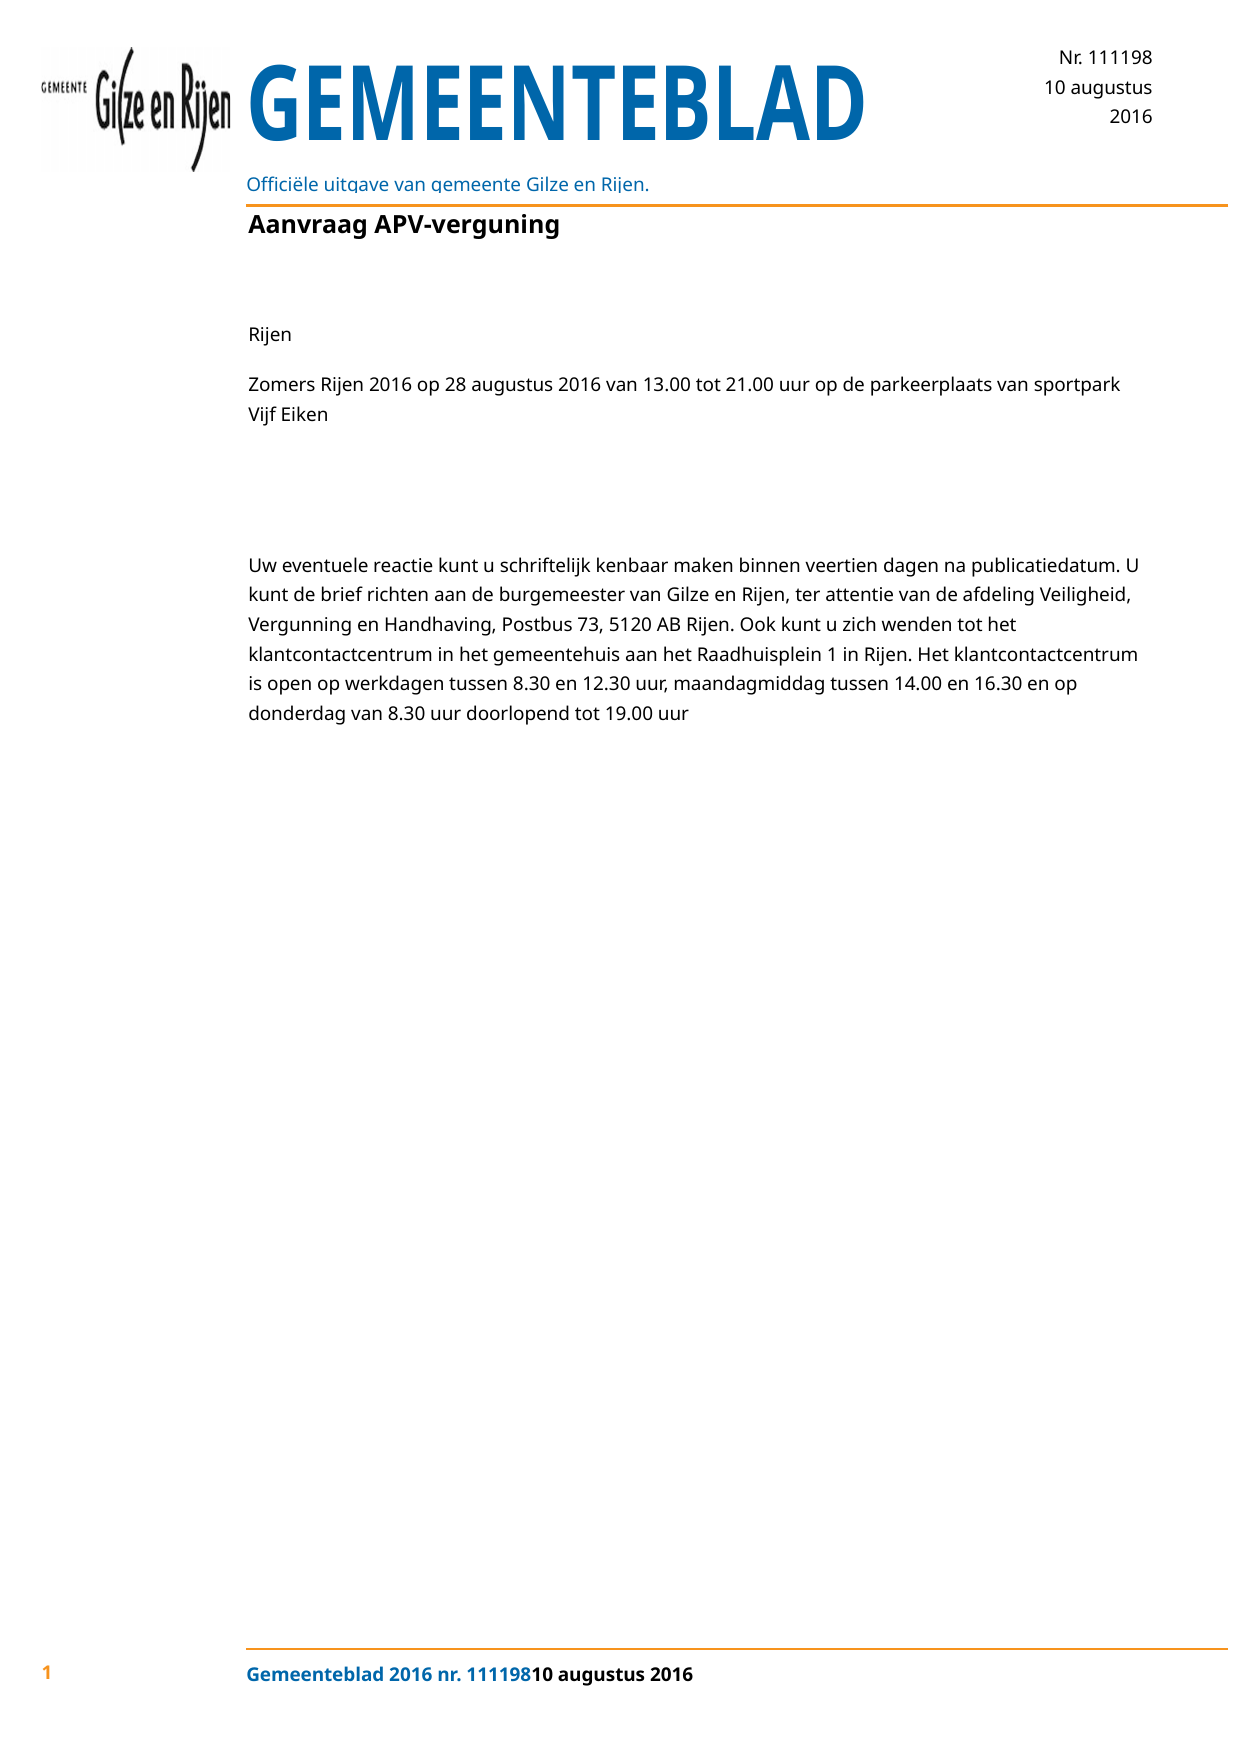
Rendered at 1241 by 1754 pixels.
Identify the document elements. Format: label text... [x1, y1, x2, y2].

picture [41, 47, 231, 172]
text Aanvraag APV-verguning [248, 207, 1152, 241]
text Rijen [248, 321, 1152, 346]
text Zomers Rijen 2016 op 28 augustus 2016 van 13.00 tot 21.00 uur op de parkeerplaats van sportpark Vijf Eiken [248, 371, 1152, 426]
text Uw eventuele reactie kunt u schriftelijk kenbaar maken binnen veertien dagen na publicatiedatum. U kunt de brief richten aan de burgemeester van Gilze en Rijen, ter attentie van de afdeling Veiligheid, Vergunning en Handhaving, Postbus 73, 5120 AB Rijen. Ook kunt u zich wenden tot het klantcontactcentrum in het gemeentehuis aan het Raadhuisplein 1 in Rijen. Het klantcontactcentrum is open op werkdagen tussen 8.30 en 12.30 uur, maandagmiddag tussen 14.00 en 16.30 en op donderdag van 8.30 uur doorlopend tot 19.00 uur [248, 552, 1152, 726]
